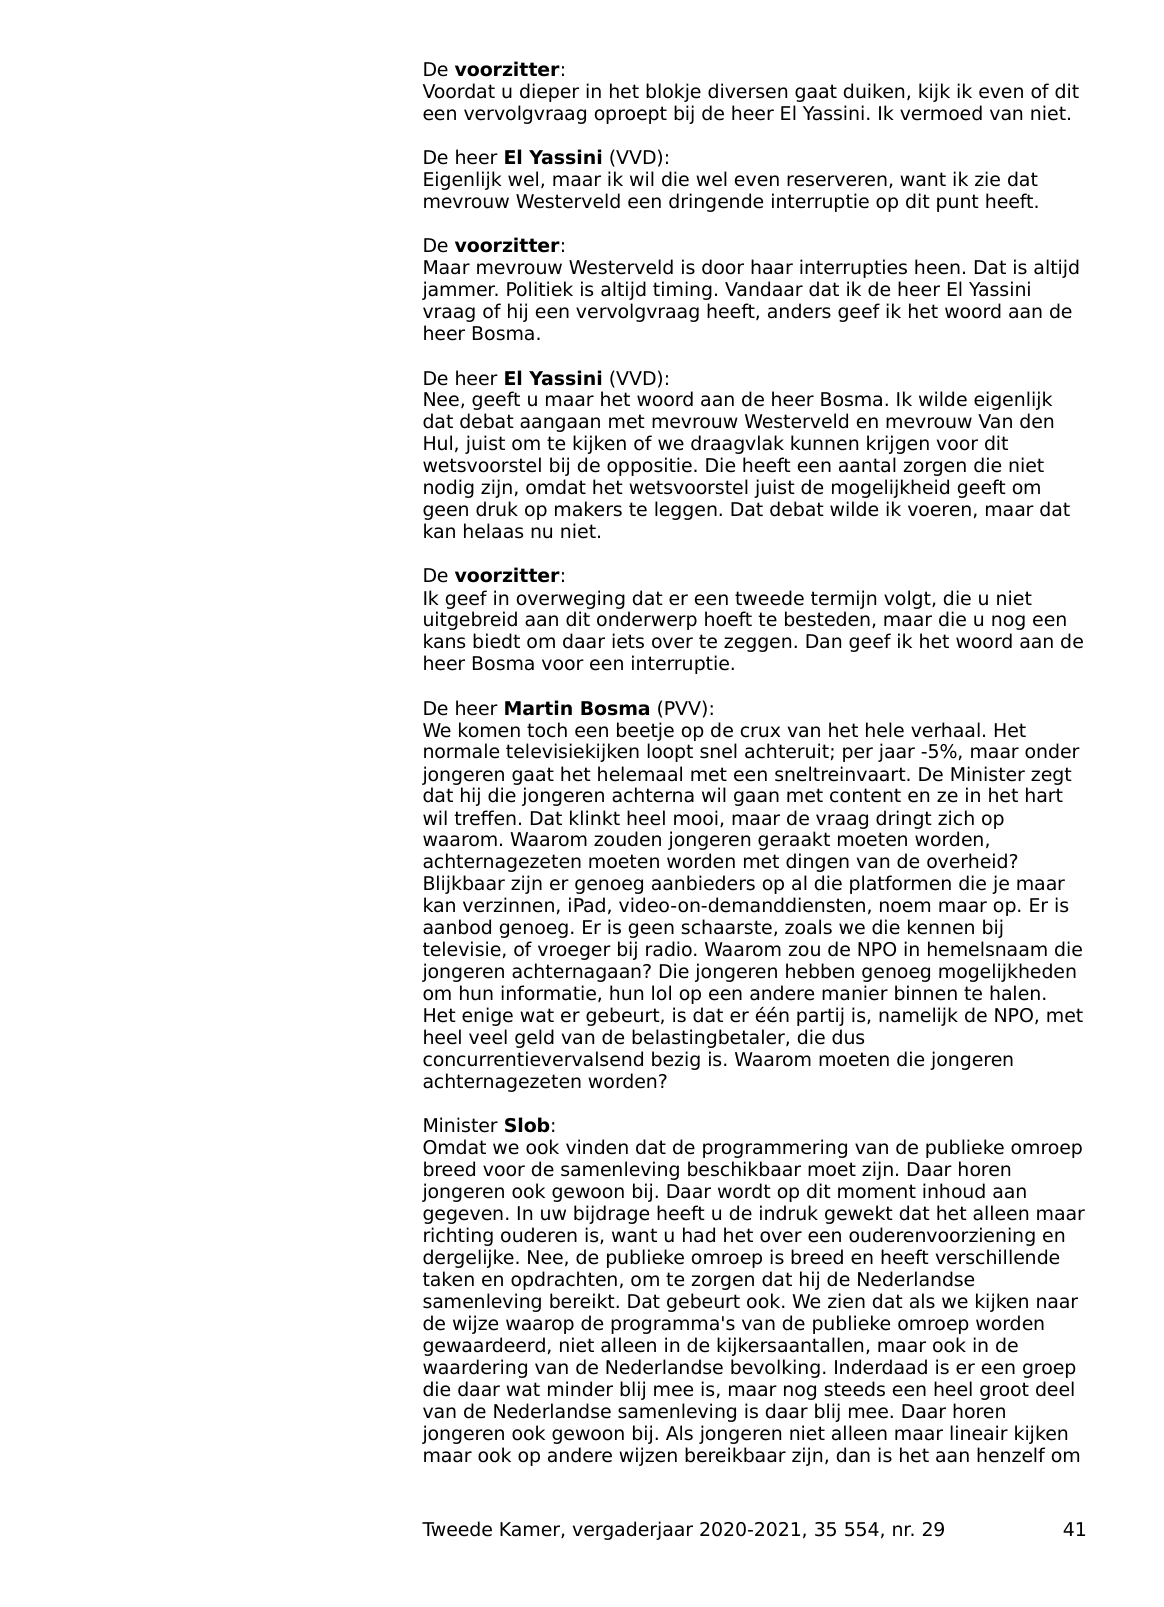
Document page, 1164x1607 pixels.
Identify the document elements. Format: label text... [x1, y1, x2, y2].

text Ik geef in overweging dat er een tweede termijn volgt, die u niet uitgebreid aan dit onderwerp hoeft te besteden, maar die u nog een kans biedt om daar iets over te zeggen. Dan geef ik het woord aan de heer Bosma voor een interruptie. [422, 587, 1087, 675]
text Omdat we ook vinden dat de programmering van de publieke omroep breed voor de samenleving beschikbaar moet zijn. Daar horen jongeren ook gewoon bij. Daar wordt op dit moment inhoud aan gegeven. In uw bijdrage heeft u de indruk gewekt dat het alleen maar richting ouderen is, want u had het over een ouderenvoorziening en dergelijke. Nee, de publieke omroep is breed en heeft verschillende taken en opdrachten, om te zorgen dat hij de Nederlandse samenleving bereikt. Dat gebeurt ook. We zien dat als we kijken naar de wijze waarop de programma's van de publieke omroep worden gewaardeerd, niet alleen in de kijkersaantallen, maar ook in de waardering van de Nederlandse bevolking. Inderdaad is er een groep die daar wat minder blij mee is, maar nog steeds een heel groot deel van de Nederlandse samenleving is daar blij mee. Daar horen jongeren ook gewoon bij. Als jongeren niet alleen maar lineair kijken maar ook op andere wijzen bereikbaar zijn, dan is het aan henzelf om [422, 1137, 1087, 1467]
text Eigenlijk wel, maar ik wil die wel even reserveren, want ik zie dat mevrouw Westerveld een dringende interruptie op dit punt heeft. [422, 169, 1087, 213]
text Voordat u dieper in het blokje diversen gaat duiken, kijk ik even of dit een vervolgvraag oproept bij de heer El Yassini. Ik vermoed van niet. [422, 81, 1087, 125]
text We komen toch een beetje op de crux van het hele verhaal. Het normale televisiekijken loopt snel achteruit; per jaar -5%, maar onder jongeren gaat het helemaal met een sneltreinvaart. De Minister zegt dat hij die jongeren achterna wil gaan met content en ze in het hart wil treffen. Dat klinkt heel mooi, maar de vraag dringt zich op waarom. Waarom zouden jongeren geraakt moeten worden, achternagezeten moeten worden met dingen van de overheid? Blijkbaar zijn er genoeg aanbieders op al die platformen die je maar kan verzinnen, iPad, video-on-demanddiensten, noem maar op. Er is aanbod genoeg. Er is geen schaarste, zoals we die kennen bij televisie, of vroeger bij radio. Waarom zou de NPO in hemelsnaam die jongeren achternagaan? Die jongeren hebben genoeg mogelijkheden om hun informatie, hun lol op een andere manier binnen te halen. Het enige wat er gebeurt, is dat er één partij is, namelijk de NPO, met heel veel geld van de belastingbetaler, die dus concurrentievervalsend bezig is. Waarom moeten die jongeren achternagezeten worden? [422, 719, 1087, 1093]
text Nee, geeft u maar het woord aan de heer Bosma. Ik wilde eigenlijk dat debat aangaan met mevrouw Westerveld en mevrouw Van den Hul, juist om te kijken of we draagvlak kunnen krijgen voor dit wetsvoorstel bij de oppositie. Die heeft een aantal zorgen die niet nodig zijn, omdat het wetsvoorstel juist de mogelijkheid geeft om geen druk op makers te leggen. Dat debat wilde ik voeren, maar dat kan helaas nu niet. [422, 389, 1087, 543]
text Minister Slob: [422, 1115, 1087, 1137]
text De heer Martin Bosma (PVV): [422, 697, 1087, 719]
text De voorzitter: [422, 565, 1087, 587]
text De heer El Yassini (VVD): [422, 147, 1087, 169]
text De voorzitter: [422, 235, 1087, 257]
text De voorzitter: [422, 59, 1087, 81]
text Maar mevrouw Westerveld is door haar interrupties heen. Dat is altijd jammer. Politiek is altijd timing. Vandaar dat ik de heer El Yassini vraag of hij een vervolgvraag heeft, anders geef ik het woord aan de heer Bosma. [422, 257, 1087, 345]
text De heer El Yassini (VVD): [422, 367, 1087, 389]
